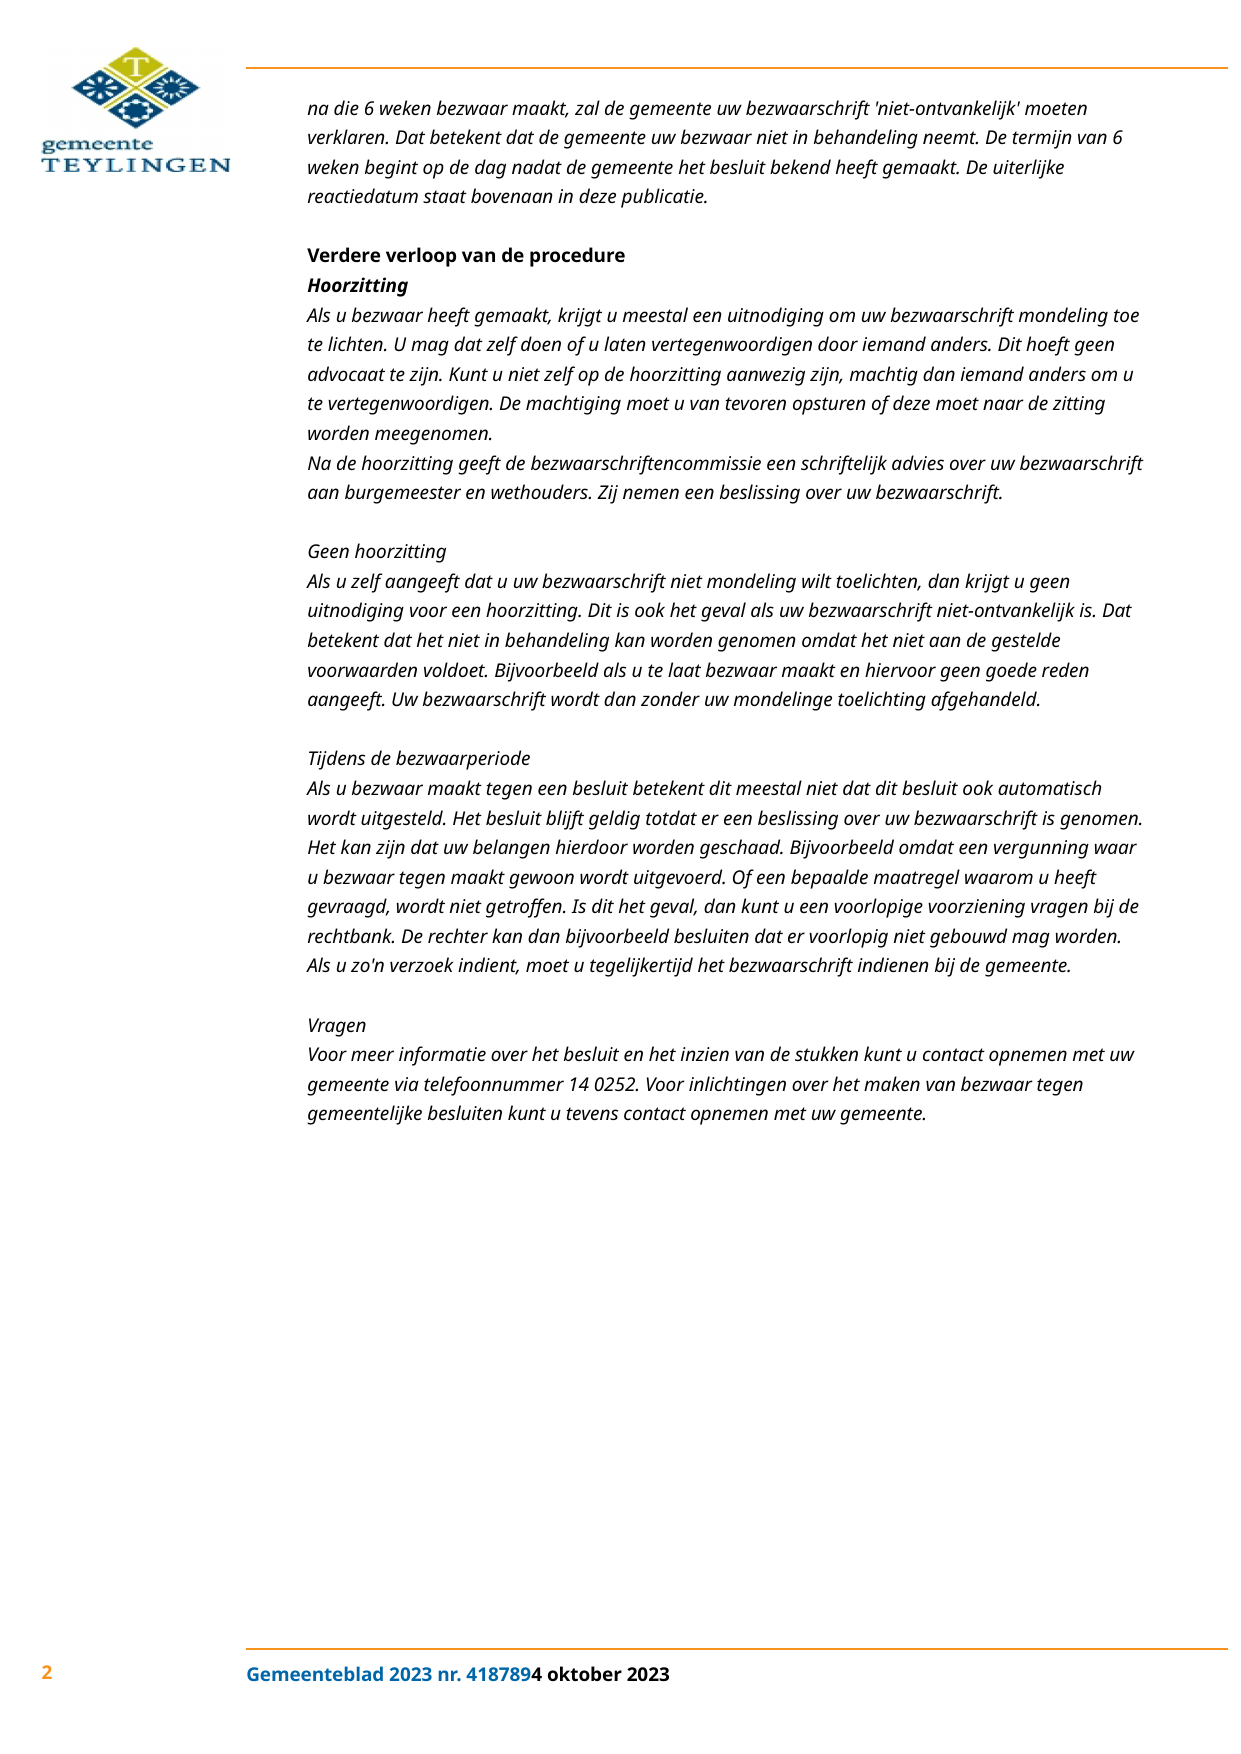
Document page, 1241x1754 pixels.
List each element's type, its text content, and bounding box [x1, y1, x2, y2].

list Vragen [248, 1012, 1152, 1038]
list Verdere verloop van de procedure [248, 243, 1152, 268]
list Hoorzitting [248, 272, 1152, 298]
list Na de hoorzitting geeft de bezwaarschriftencommissie een schriftelijk advies over uw bezwaarschrift aan burgemeester en wethouders. Zij nemen een beslissing over uw bezwaarschrift. [248, 450, 1152, 505]
list na die 6 weken bezwaar maakt, zal de gemeente uw bezwaarschrift 'niet-ontvankelijk' moeten verklaren. Dat betekent dat de gemeente uw bezwaar niet in behandeling neemt. De termijn van 6 weken begint op de dag nadat de gemeente het besluit bekend heeft gemaakt. De uiterlijke reactiedatum staat bovenaan in deze publicatie. [248, 95, 1152, 209]
list Als u bezwaar heeft gemaakt, krijgt u meestal een uitnodiging om uw bezwaarschrift mondeling toe te lichten. U mag dat zelf doen of u laten vertegenwoordigen door iemand anders. Dit hoeft geen advocaat te zijn. Kunt u niet zelf op de hoorzitting aanwezig zijn, machtig dan iemand anders om u te vertegenwoordigen. De machtiging moet u van tevoren opsturen of deze moet naar de zitting worden meegenomen. [248, 302, 1152, 446]
list Als u bezwaar maakt tegen een besluit betekent dit meestal niet dat dit besluit ook automatisch wordt uitgesteld. Het besluit blijft geldig totdat er een beslissing over uw bezwaarschrift is genomen. Het kan zijn dat uw belangen hierdoor worden geschaad. Bijvoorbeeld omdat een vergunning waar u bezwaar tegen maakt gewoon wordt uitgevoerd. Of een bepaalde maatregel waarom u heeft gevraagd, wordt niet getroffen. Is dit het geval, dan kunt u een voorlopige voorziening vragen bij de rechtbank. De rechter kan dan bijvoorbeeld besluiten dat er voorlopig niet gebouwd mag worden. Als u zo'n verzoek indient, moet u tegelijkertijd het bezwaarschrift indienen bij de gemeente. [248, 775, 1152, 978]
list Tijdens de bezwaarperiode [248, 746, 1152, 771]
list Geen hoorzitting [248, 538, 1152, 564]
picture [41, 47, 231, 172]
list Voor meer informatie over het besluit en het inzien van de stukken kunt u contact opnemen met uw gemeente via telefoonnummer 14 0252. Voor inlichtingen over het maken van bezwaar tegen gemeentelijke besluiten kunt u tevens contact opnemen met uw gemeente. [248, 1041, 1152, 1126]
list Als u zelf aangeeft dat u uw bezwaarschrift niet mondeling wilt toelichten, dan krijgt u geen uitnodiging voor een hoorzitting. Dit is ook het geval als uw bezwaarschrift niet-ontvankelijk is. Dat betekent dat het niet in behandeling kan worden genomen omdat het niet aan de gestelde voorwaarden voldoet. Bijvoorbeeld als u te laat bezwaar maakt en hiervoor geen goede reden aangeeft. Uw bezwaarschrift wordt dan zonder uw mondelinge toelichting afgehandeld. [248, 568, 1152, 712]
